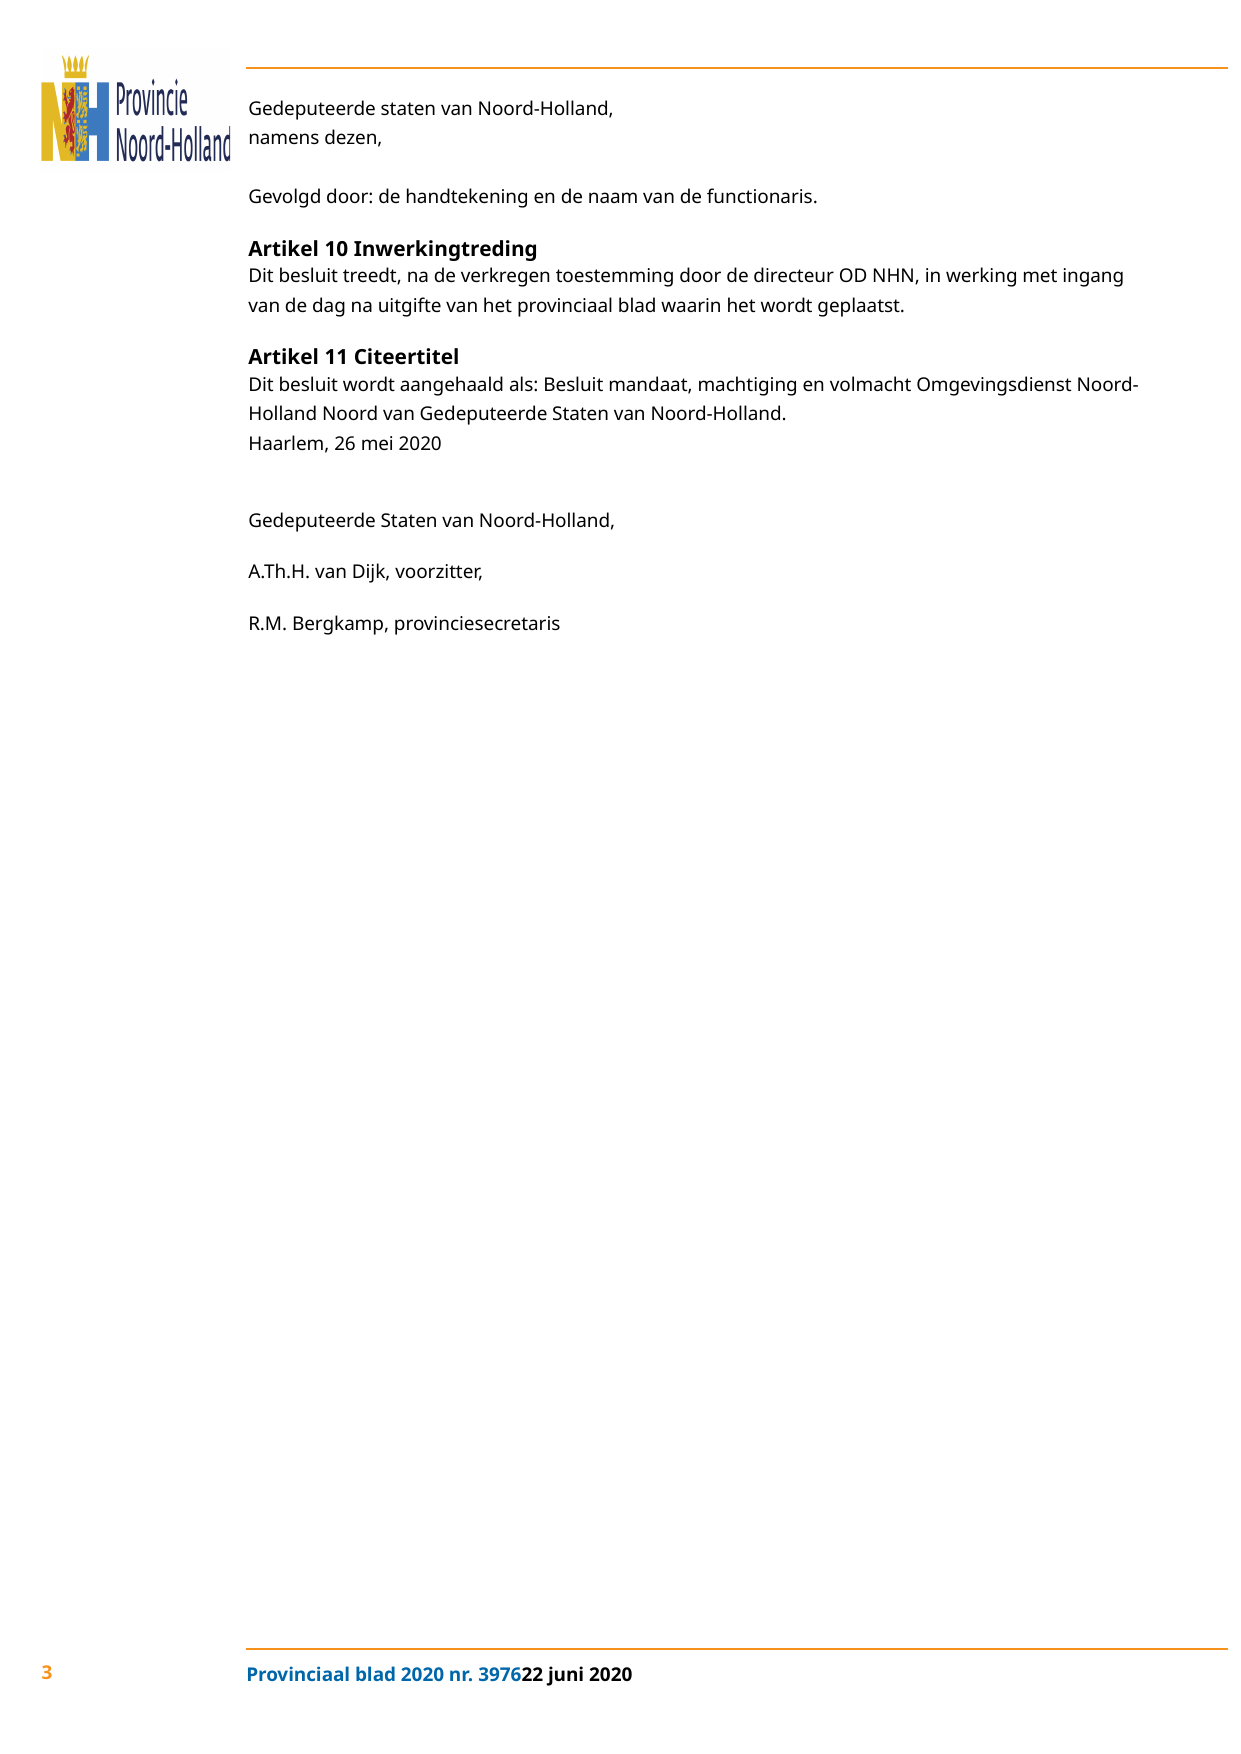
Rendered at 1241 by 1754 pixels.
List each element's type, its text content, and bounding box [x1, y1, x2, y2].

text Gedeputeerde Staten van Noord-Holland, [248, 507, 1152, 533]
text A.Th.H. van Dijk, voorzitter, [248, 559, 1152, 584]
text Artikel 10 Inwerkingtreding [248, 234, 1152, 262]
text Gedeputeerde staten van Noord-Holland, [248, 95, 1152, 121]
text Dit besluit wordt aangehaald als: Besluit mandaat, machtiging en volmacht Omgevingsdienst Noord-Holland Noord van Gedeputeerde Staten van Noord-Holland. [248, 371, 1152, 426]
text Artikel 11 Citeertitel [248, 342, 1152, 371]
text Gevolgd door: de handtekening en de naam van de functionaris. [248, 183, 1152, 209]
text namens dezen, [248, 124, 1152, 150]
text Dit besluit treedt, na de verkregen toestemming door de directeur OD NHN, in werking met ingang van de dag na uitgifte van het provinciaal blad waarin het wordt geplaatst. [248, 262, 1152, 318]
picture [41, 47, 231, 172]
text Haarlem, 26 mei 2020 [248, 430, 1152, 456]
text R.M. Bergkamp, provinciesecretaris [248, 610, 1152, 636]
